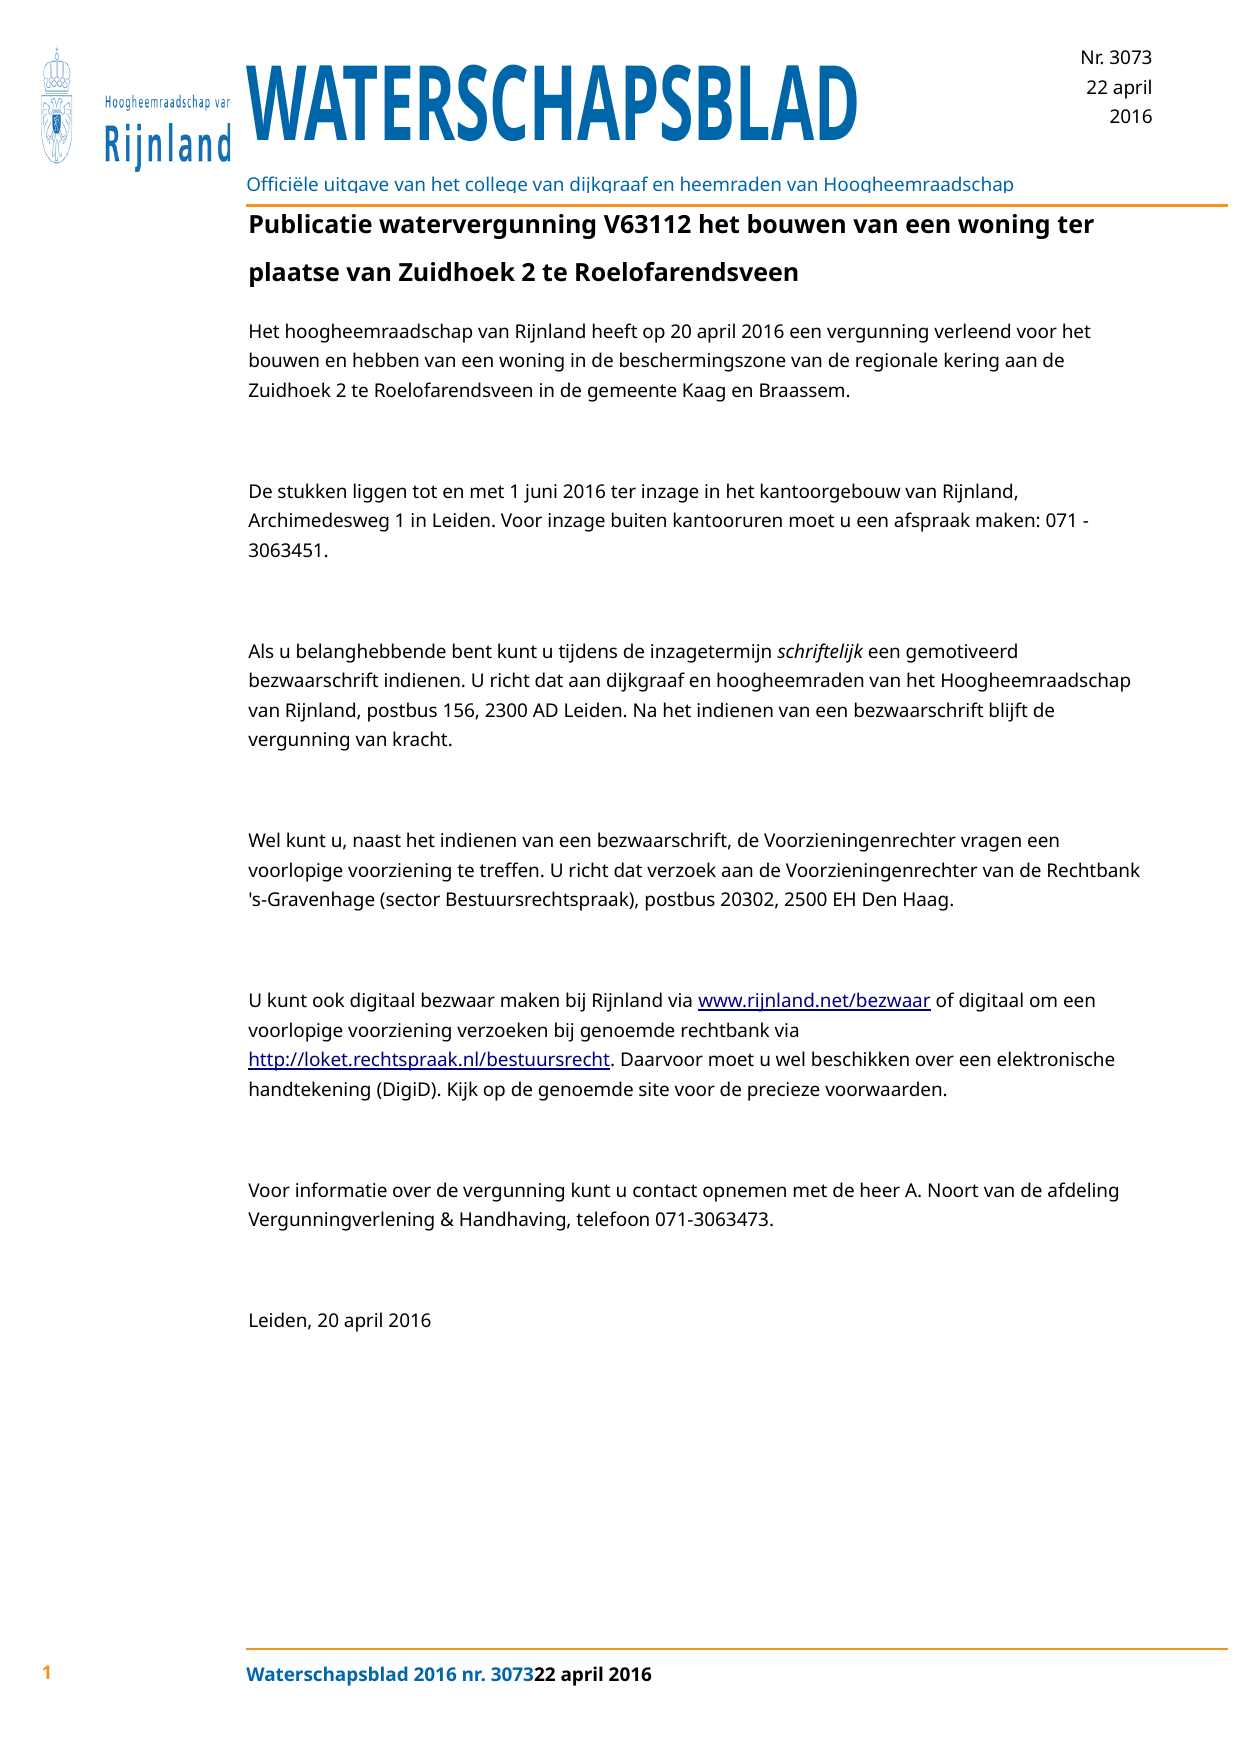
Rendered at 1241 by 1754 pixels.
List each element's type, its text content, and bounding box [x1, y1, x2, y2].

text Het hoogheemraadschap van Rijnland heeft op 20 april 2016 een vergunning verleend voor het bouwen en hebben van een woning in de beschermingszone van de regionale kering aan de Zuidhoek 2 te Roelofarendsveen in de gemeente Kaag en Braassem. [248, 318, 1152, 403]
text Als u belanghebbende bent kunt u tijdens de inzagetermijn schriftelijk een gemotiveerd bezwaarschrift indienen. U richt dat aan dijkgraaf en hoogheemraden van het Hoogheemraadschap van Rijnland, postbus 156, 2300 AD Leiden. Na het indienen van een bezwaarschrift blijft de vergunning van kracht. [248, 638, 1152, 752]
text Wel kunt u, naast het indienen van een bezwaarschrift, de Voorzieningenrechter vragen een voorlopige voorziening te treffen. U richt dat verzoek aan de Voorzieningenrechter van de Rechtbank 's-Gravenhage (sector Bestuursrechtspraak), postbus 20302, 2500 EH Den Haag. [248, 827, 1152, 912]
text Publicatie watervergunning V63112 het bouwen van een woning ter plaatse van Zuidhoek 2 te Roelofarendsveen [248, 207, 1152, 288]
text Voor informatie over de vergunning kunt u contact opnemen met de heer A. Noort van de afdeling Vergunningverlening & Handhaving, telefoon 071-3063473. [248, 1177, 1152, 1232]
text U kunt ook digitaal bezwaar maken bij Rijnland via www.rijnland.net/bezwaar of digitaal om een voorlopige voorziening verzoeken bij genoemde rechtbank via http://loket.rechtspraak.nl/bestuursrecht. Daarvoor moet u wel beschikken over een elektronische handtekening (DigiD). Kijk op de genoemde site voor de precieze voorwaarden. [248, 987, 1152, 1102]
picture [41, 47, 231, 172]
text Leiden, 20 april 2016 [248, 1307, 1152, 1333]
text De stukken liggen tot en met 1 juni 2016 ter inzage in het kantoorgebouw van Rijnland, Archimedesweg 1 in Leiden. Voor inzage buiten kantooruren moet u een afspraak maken: 071 - 3063451. [248, 478, 1152, 563]
